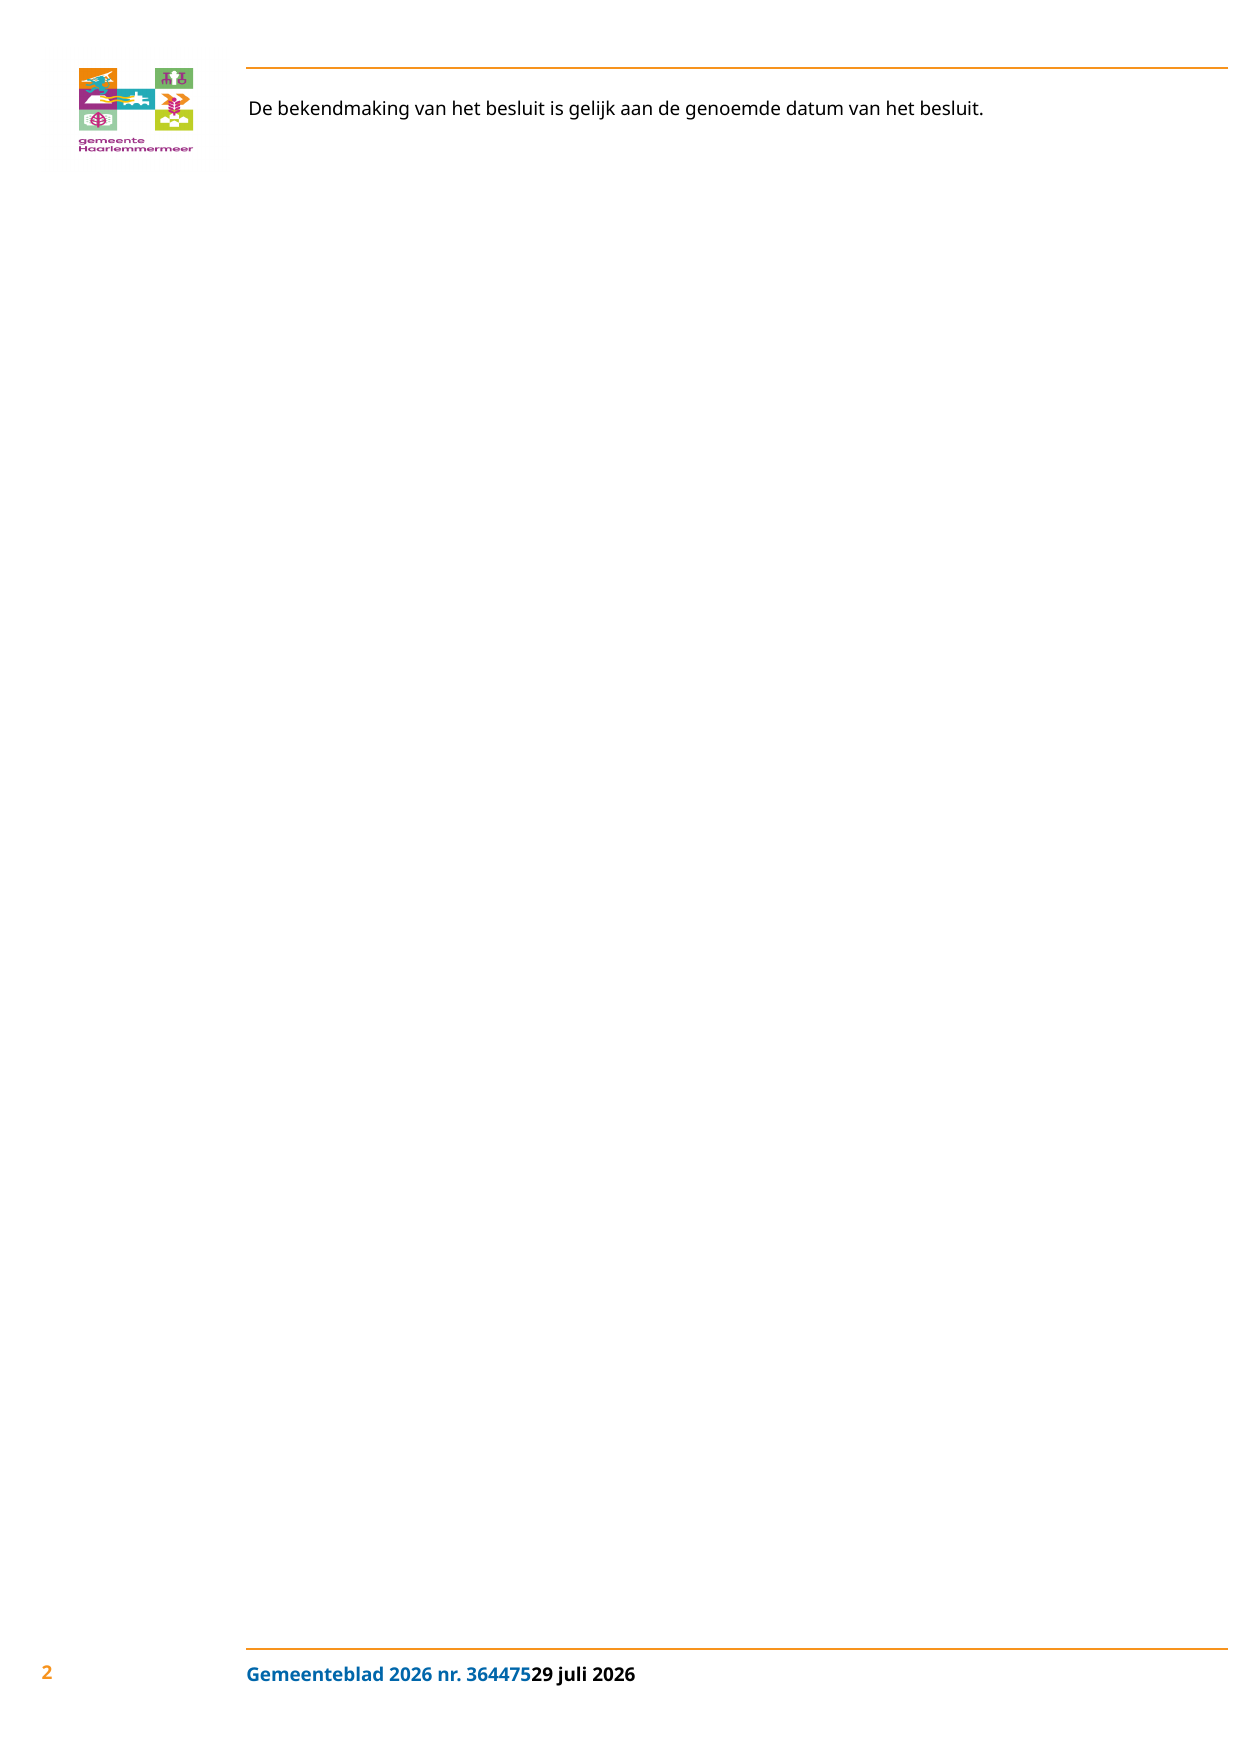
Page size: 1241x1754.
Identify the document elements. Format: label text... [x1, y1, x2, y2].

picture [41, 47, 231, 172]
text De bekendmaking van het besluit is gelijk aan de genoemde datum van het besluit. [248, 95, 1152, 121]
